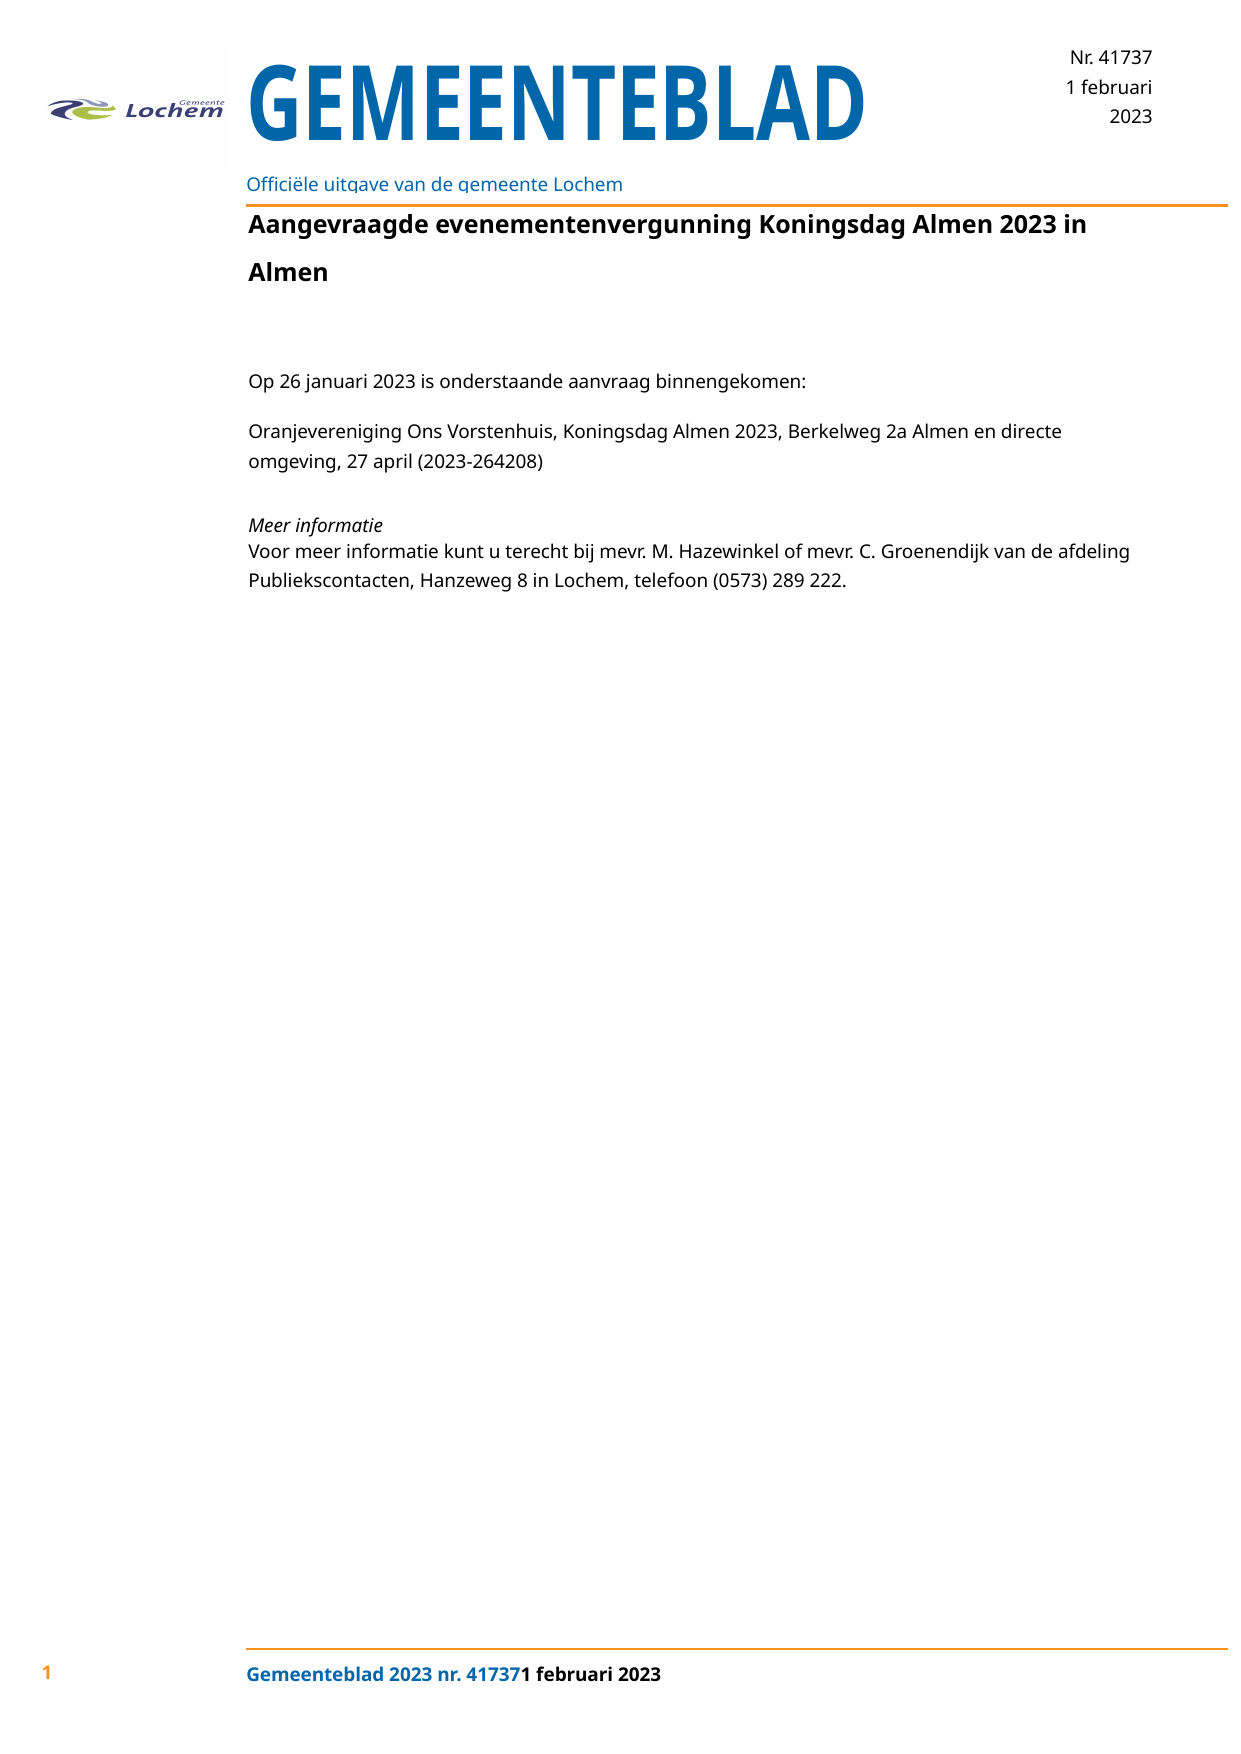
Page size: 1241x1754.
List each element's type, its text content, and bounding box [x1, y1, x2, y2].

text Meer informatie [248, 512, 1152, 538]
text Op 26 januari 2023 is onderstaande aanvraag binnengekomen: [248, 368, 1152, 394]
picture [41, 47, 231, 172]
text Oranjevereniging Ons Vorstenhuis, Koningsdag Almen 2023, Berkelweg 2a Almen en directe omgeving, 27 april (2023-264208) [248, 419, 1152, 474]
text Aangevraagde evenementenvergunning Koningsdag Almen 2023 in Almen [248, 207, 1152, 288]
text Voor meer informatie kunt u terecht bij mevr. M. Hazewinkel of mevr. C. Groenendijk van de afdeling Publiekscontacten, Hanzeweg 8 in Lochem, telefoon (0573) 289 222. [248, 538, 1152, 593]
